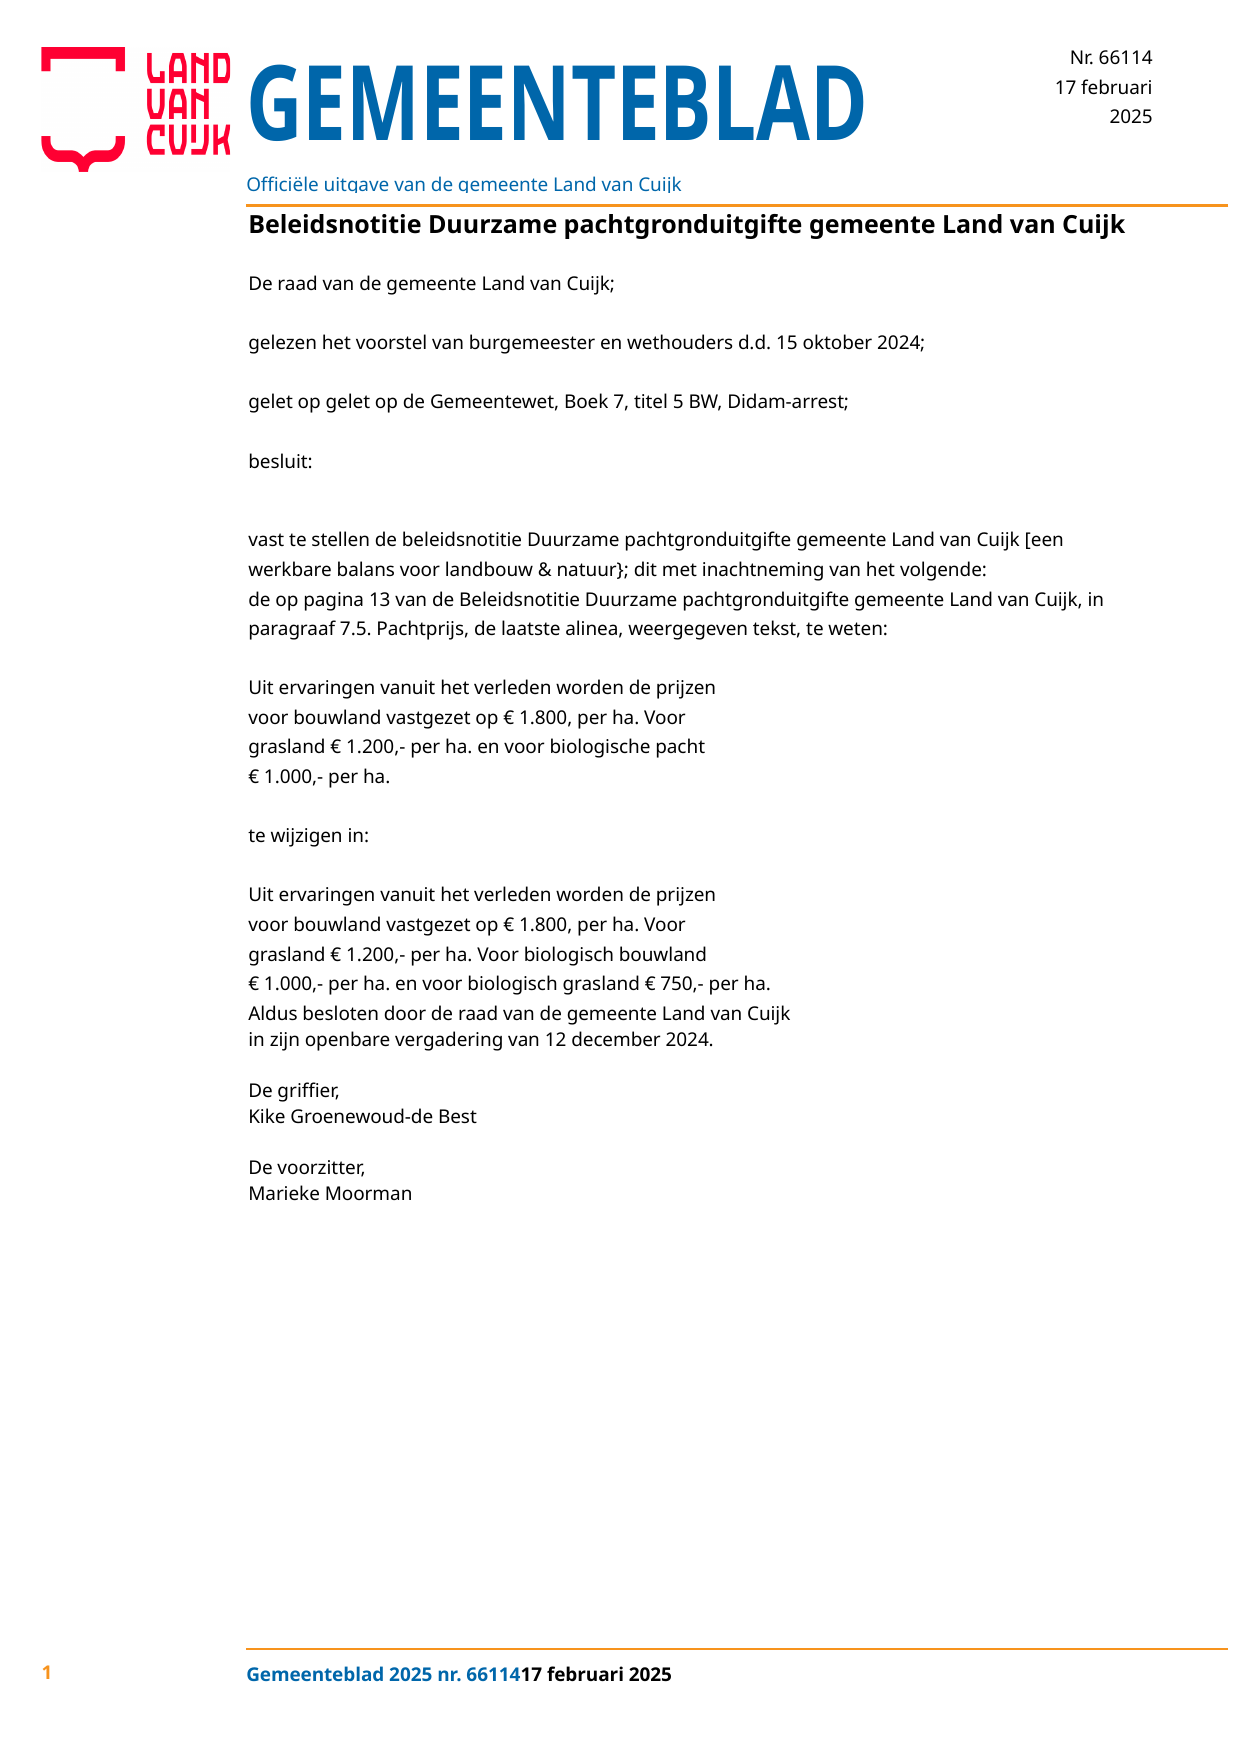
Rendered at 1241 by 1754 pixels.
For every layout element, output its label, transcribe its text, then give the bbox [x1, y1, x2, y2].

text grasland € 1.200,- per ha. Voor biologisch bouwland [248, 941, 1152, 967]
text te wijzigen in: [248, 822, 1152, 848]
text vast te stellen de beleidsnotitie Duurzame pachtgronduitgifte gemeente Land van Cuijk [een werkbare balans voor landbouw & natuur}; dit met inachtneming van het volgende: [248, 527, 1152, 582]
text voor bouwland vastgezet op € 1.800, per ha. Voor [248, 704, 1152, 730]
text Beleidsnotitie Duurzame pachtgronduitgifte gemeente Land van Cuijk [248, 207, 1152, 241]
text De raad van de gemeente Land van Cuijk; [248, 270, 1152, 296]
text De griffier, [248, 1077, 1152, 1103]
text Uit ervaringen vanuit het verleden worden de prijzen [248, 882, 1152, 907]
text grasland € 1.200,- per ha. en voor biologische pacht [248, 734, 1152, 759]
picture [41, 47, 231, 172]
text Kike Groenewoud-de Best [248, 1103, 1152, 1129]
text gelezen het voorstel van burgemeester en wethouders d.d. 15 oktober 2024; [248, 329, 1152, 355]
text € 1.000,- per ha. en voor biologisch grasland € 750,- per ha. [248, 970, 1152, 996]
text voor bouwland vastgezet op € 1.800, per ha. Voor [248, 911, 1152, 937]
text € 1.000,- per ha. [248, 763, 1152, 789]
text Aldus besloten door de raad van de gemeente Land van Cuijk [248, 1000, 1152, 1026]
text De voorzitter, [248, 1154, 1152, 1180]
text Marieke Moorman [248, 1180, 1152, 1206]
text gelet op gelet op de Gemeentewet, Boek 7, titel 5 BW, Didam-arrest; [248, 389, 1152, 414]
text besluit: [248, 448, 1152, 473]
text de op pagina 13 van de Beleidsnotitie Duurzame pachtgronduitgifte gemeente Land van Cuijk, in paragraaf 7.5. Pachtprijs, de laatste alinea, weergegeven tekst, te weten: [248, 586, 1152, 641]
text in zijn openbare vergadering van 12 december 2024. [248, 1026, 1152, 1051]
text Uit ervaringen vanuit het verleden worden de prijzen [248, 674, 1152, 700]
